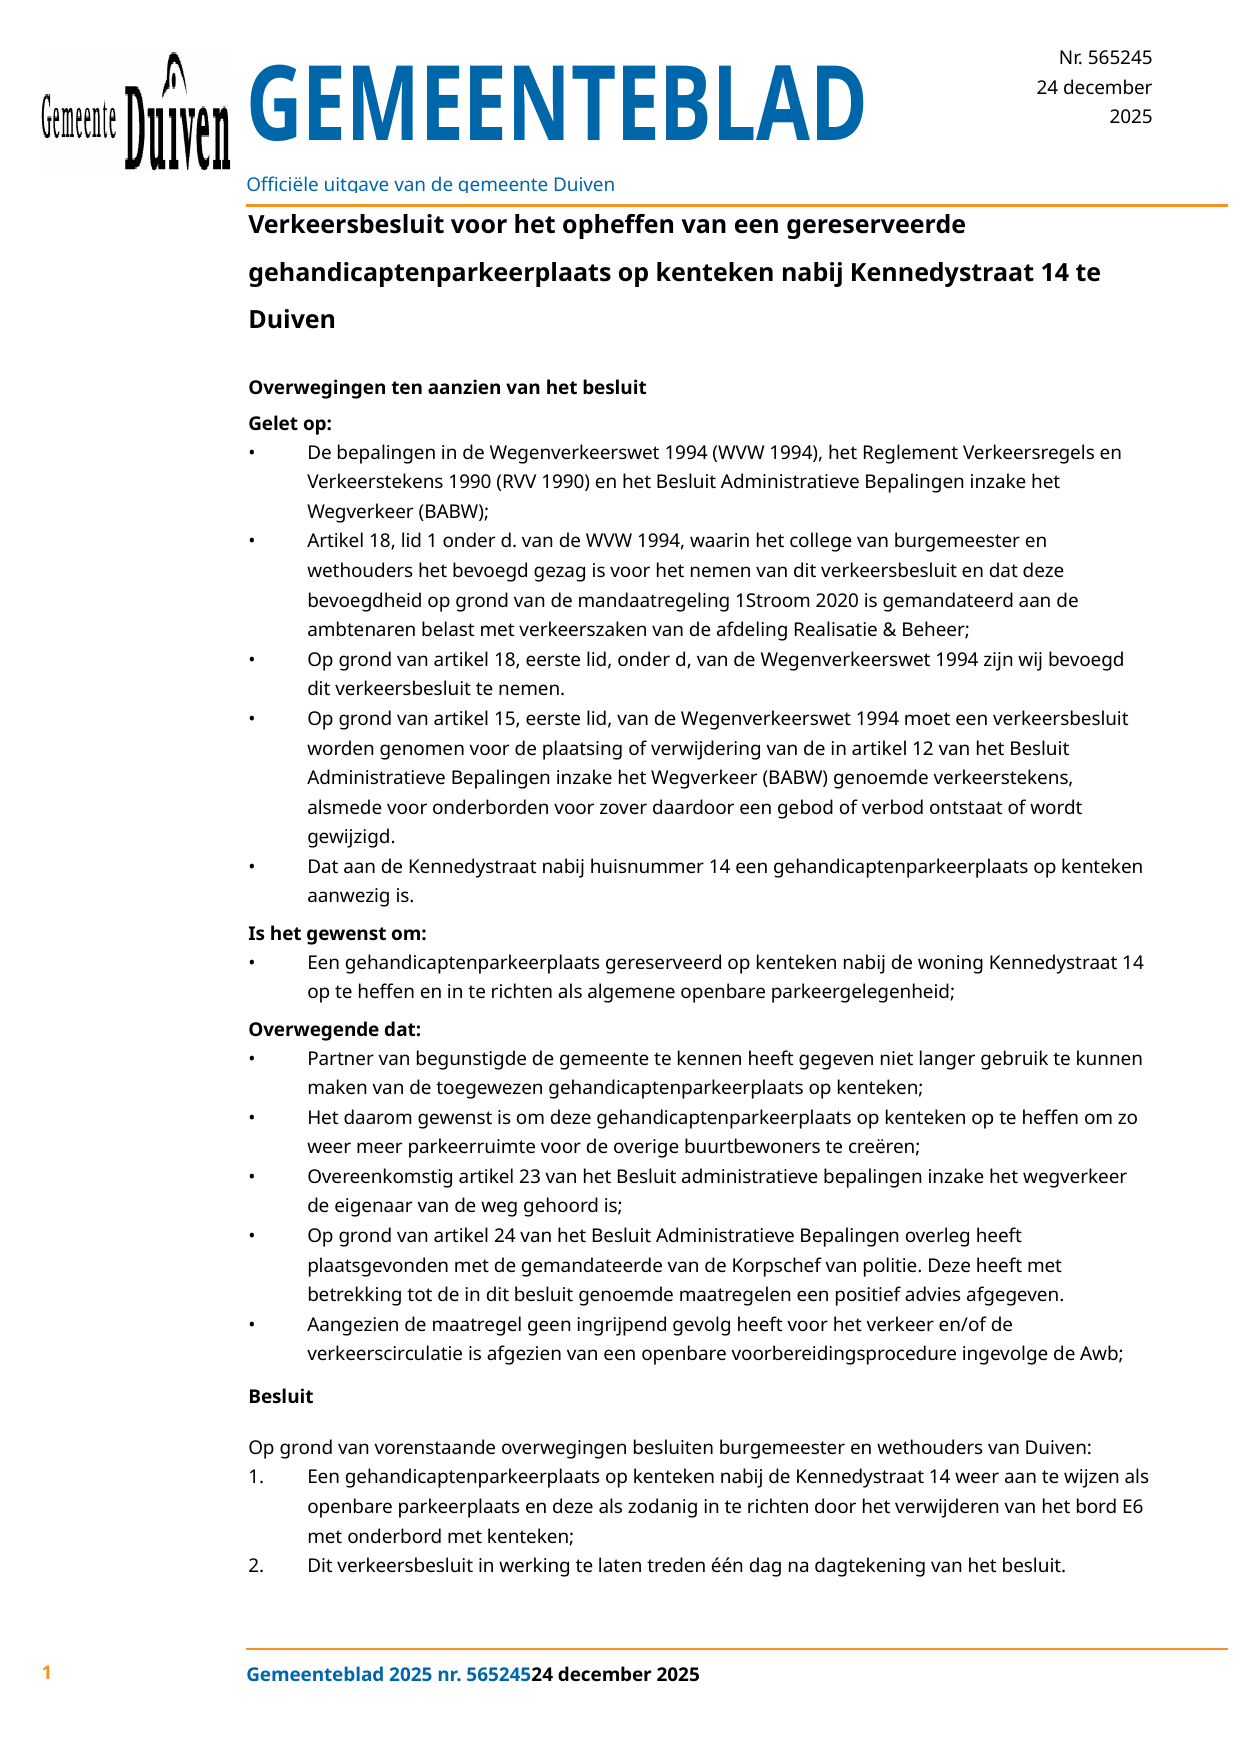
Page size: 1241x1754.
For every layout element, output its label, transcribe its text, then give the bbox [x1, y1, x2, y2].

list Een gehandicaptenparkeerplaats gereserveerd op kenteken nabij de woning Kennedystraat 14 op te heffen en in te richten als algemene openbare parkeergelegenheid; [248, 949, 1152, 1004]
text Besluit [248, 1384, 1152, 1409]
list Artikel 18, lid 1 onder d. van de WVW 1994, waarin het college van burgemeester en wethouders het bevoegd gezag is voor het nemen van dit verkeersbesluit en dat deze bevoegdheid op grond van de mandaatregeling 1Stroom 2020 is gemandateerd aan de ambtenaren belast met verkeerszaken van de afdeling Realisatie & Beheer; [248, 528, 1152, 642]
list Aangezien de maatregel geen ingrijpend gevolg heeft voor het verkeer en/of de verkeerscirculatie is afgezien van een openbare voorbereidingsprocedure ingevolge de Awb; [248, 1311, 1152, 1366]
list Een gehandicaptenparkeerplaats op kenteken nabij de Kennedystraat 14 weer aan te wijzen als openbare parkeerplaats en deze als zodanig in te richten door het verwijderen van het bord E6 met onderbord met kenteken; [248, 1464, 1152, 1549]
text Overwegende dat: [248, 1016, 1152, 1042]
list Overeenkomstig artikel 23 van het Besluit administratieve bepalingen inzake het wegverkeer de eigenaar van de weg gehoord is; [248, 1163, 1152, 1218]
list De bepalingen in de Wegenverkeerswet 1994 (WVW 1994), het Reglement Verkeersregels en Verkeerstekens 1990 (RVV 1990) en het Besluit Administratieve Bepalingen inzake het Wegverkeer (BABW); [248, 439, 1152, 524]
list Partner van begunstigde de gemeente te kennen heeft gegeven niet langer gebruik te kunnen maken van de toegewezen gehandicaptenparkeerplaats op kenteken; [248, 1045, 1152, 1100]
text Gelet op: [248, 411, 1152, 436]
list Dit verkeersbesluit in werking te laten treden één dag na dagtekening van het besluit. [248, 1552, 1152, 1578]
picture [41, 47, 231, 172]
list Op grond van artikel 24 van het Besluit Administratieve Bepalingen overleg heeft plaatsgevonden met de gemandateerde van de Korpschef van politie. Deze heeft met betrekking tot de in dit besluit genoemde maatregelen een positief advies afgegeven. [248, 1222, 1152, 1307]
text Is het gewenst om: [248, 921, 1152, 946]
list Op grond van artikel 18, eerste lid, onder d, van de Wegenverkeerswet 1994 zijn wij bevoegd dit verkeersbesluit te nemen. [248, 646, 1152, 701]
list Het daarom gewenst is om deze gehandicaptenparkeerplaats op kenteken op te heffen om zo weer meer parkeerruimte voor de overige buurtbewoners te creëren; [248, 1104, 1152, 1159]
list Op grond van artikel 15, eerste lid, van de Wegenverkeerswet 1994 moet een verkeersbesluit worden genomen voor de plaatsing of verwijdering van de in artikel 12 van het Besluit Administratieve Bepalingen inzake het Wegverkeer (BABW) genoemde verkeerstekens, alsmede voor onderborden voor zover daardoor een gebod of verbod ontstaat of wordt gewijzigd. [248, 705, 1152, 849]
text Op grond van vorenstaande overwegingen besluiten burgemeester en wethouders van Duiven: [248, 1434, 1152, 1460]
text Overwegingen ten aanzien van het besluit [248, 374, 1152, 399]
list Dat aan de Kennedystraat nabij huisnummer 14 een gehandicaptenparkeerplaats op kenteken aanwezig is. [248, 853, 1152, 908]
text Verkeersbesluit voor het opheffen van een gereserveerde gehandicaptenparkeerplaats op kenteken nabij Kennedystraat 14 te Duiven [248, 207, 1152, 336]
